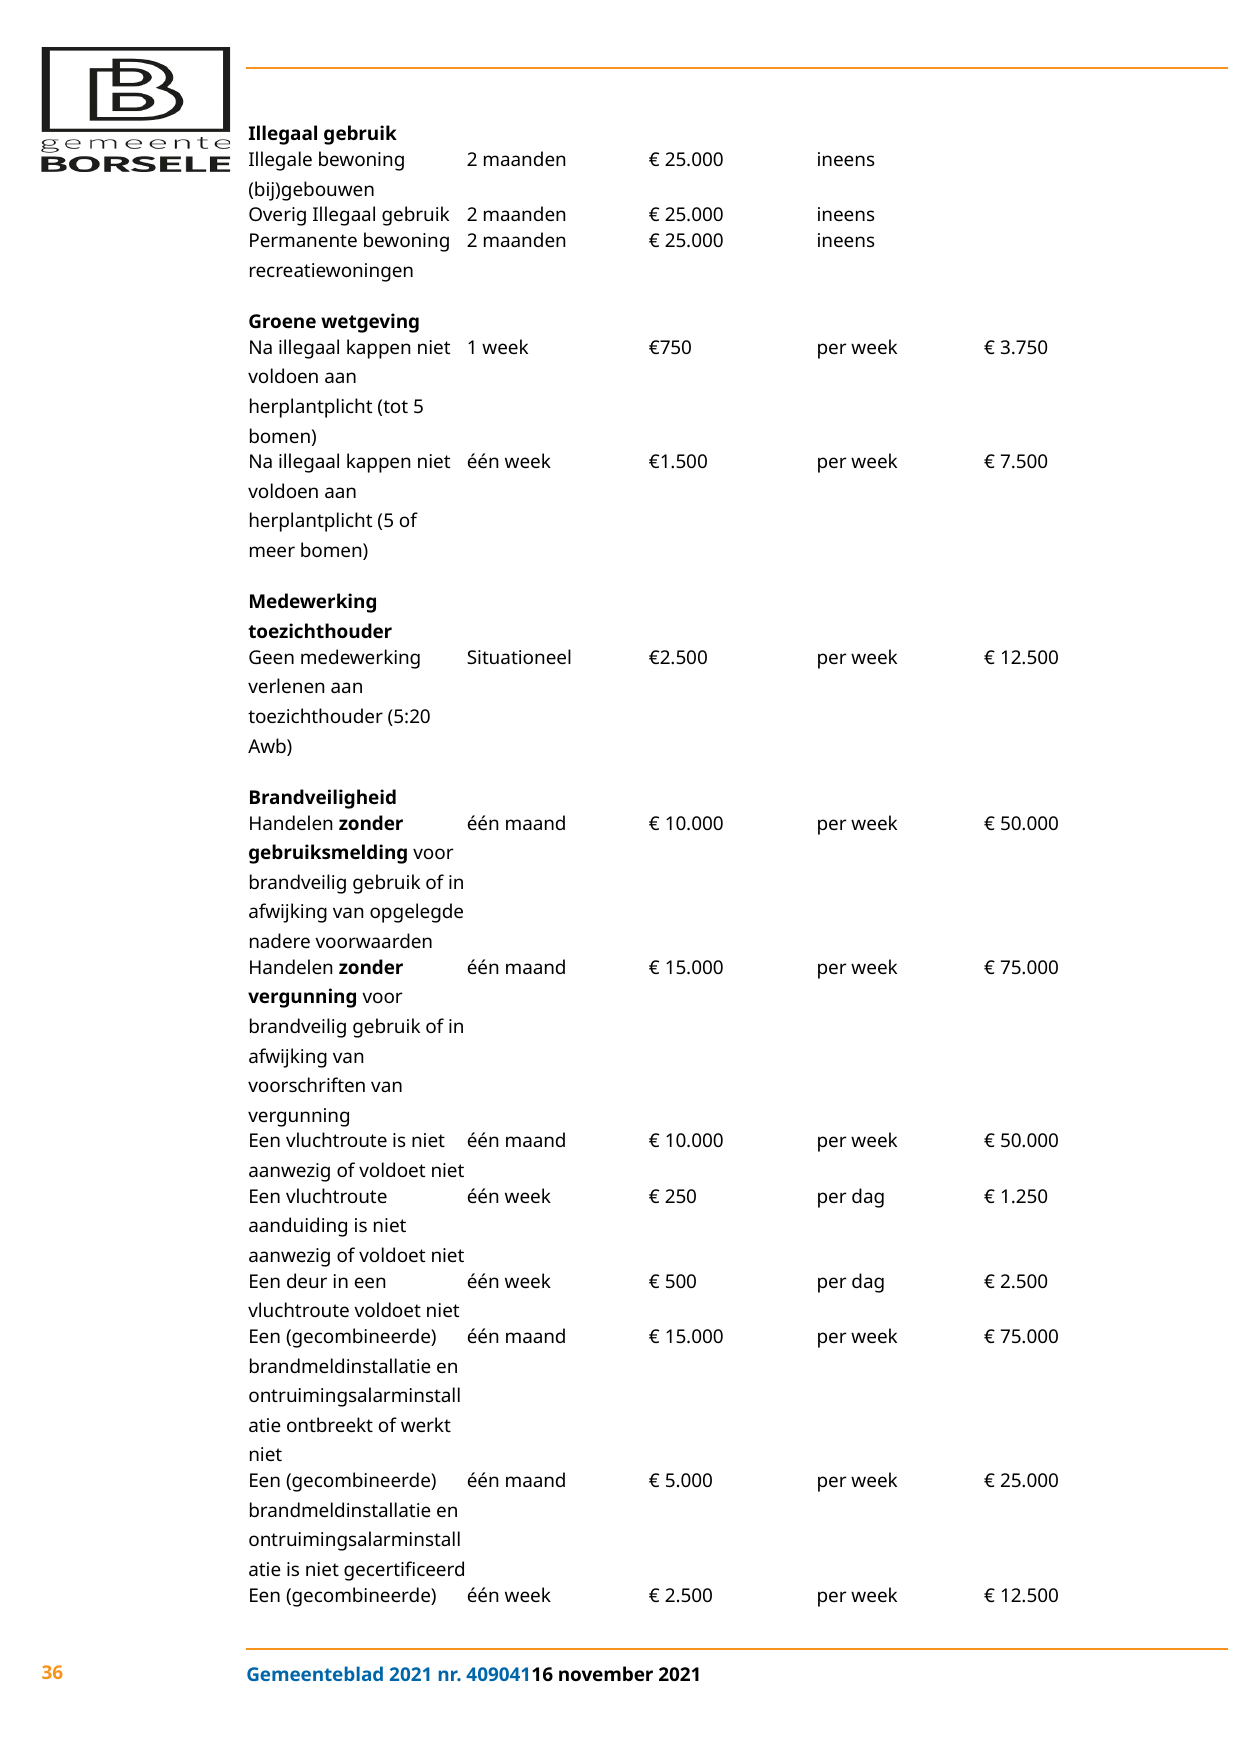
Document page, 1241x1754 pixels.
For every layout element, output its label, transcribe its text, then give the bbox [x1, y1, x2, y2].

table_cell één week [467, 1268, 649, 1323]
table_cell Een (gecombineerde) [248, 1582, 467, 1607]
table_cell € 75.000 [984, 1323, 1152, 1467]
table_cell [467, 784, 649, 810]
table_cell Groene wetgeving [248, 308, 467, 334]
table_cell [649, 759, 816, 784]
table_cell [816, 308, 984, 334]
table_cell per week [816, 954, 984, 1128]
table_cell € 15.000 [649, 1323, 816, 1467]
table_cell [649, 563, 816, 589]
table_cell [467, 308, 649, 334]
table_cell [984, 784, 1152, 810]
table_cell €2.500 [649, 644, 816, 758]
table_cell per dag [816, 1183, 984, 1268]
table_cell Een (gecombineerde) brandmeldinstallatie en ontruimingsalarminstallatie is niet gecertificeerd [248, 1467, 467, 1582]
table_cell € 1.250 [984, 1183, 1152, 1268]
table_cell Medewerking toezichthouder [248, 589, 467, 644]
table_cell € 12.500 [984, 1582, 1152, 1607]
table_cell per week [816, 449, 984, 563]
table_cell € 2.500 [649, 1582, 816, 1607]
table_cell Een vluchtroute aanduiding is niet aanwezig of voldoet niet [248, 1183, 467, 1268]
table_cell [649, 121, 816, 146]
table_cell [467, 589, 649, 644]
table_cell ineens [816, 202, 984, 227]
table_cell [467, 283, 649, 308]
table_cell € 10.000 [649, 810, 816, 954]
table_cell [984, 121, 1152, 146]
table_cell 2 maanden [467, 227, 649, 283]
table_cell [816, 95, 984, 121]
table_cell één maand [467, 1467, 649, 1582]
table_cell ineens [816, 146, 984, 202]
table_cell [248, 283, 467, 308]
table_cell één maand [467, 954, 649, 1128]
table_cell per week [816, 1128, 984, 1183]
table_cell [649, 308, 816, 334]
table_cell 2 maanden [467, 202, 649, 227]
table_cell [248, 759, 467, 784]
table_cell € 25.000 [984, 1467, 1152, 1582]
table_cell [816, 283, 984, 308]
table_cell Handelen zonder vergunning voor brandveilig gebruik of in afwijking van voorschriften van vergunning [248, 954, 467, 1128]
table_cell 2 maanden [467, 146, 649, 202]
table_cell [467, 95, 649, 121]
table_cell € 25.000 [649, 146, 816, 202]
table_cell Een deur in een vluchtroute voldoet niet [248, 1268, 467, 1323]
table_cell [248, 563, 467, 589]
table_cell [649, 589, 816, 644]
table_cell € 50.000 [984, 1128, 1152, 1183]
table_cell Handelen zonder gebruiksmelding voor brandveilig gebruik of in afwijking van opgelegde nadere voorwaarden [248, 810, 467, 954]
table_cell 1 week [467, 334, 649, 448]
table_cell Illegaal gebruik [248, 121, 467, 146]
table_cell €750 [649, 334, 816, 448]
table_cell [248, 95, 467, 121]
table_cell [984, 202, 1152, 227]
table_cell per week [816, 1582, 984, 1607]
table_cell [816, 759, 984, 784]
table_cell één week [467, 1183, 649, 1268]
table_cell [649, 784, 816, 810]
table_cell € 12.500 [984, 644, 1152, 758]
table_cell € 5.000 [649, 1467, 816, 1582]
table_cell [984, 283, 1152, 308]
table_cell Illegale bewoning (bij)gebouwen [248, 146, 467, 202]
table_cell per week [816, 1467, 984, 1582]
table_cell Een vluchtroute is niet aanwezig of voldoet niet [248, 1128, 467, 1183]
table_cell € 7.500 [984, 449, 1152, 563]
table_cell €1.500 [649, 449, 816, 563]
table_cell [649, 283, 816, 308]
table_cell één maand [467, 1323, 649, 1467]
table_cell € 2.500 [984, 1268, 1152, 1323]
table_cell per week [816, 1323, 984, 1467]
table_cell [984, 146, 1152, 202]
table_cell één week [467, 449, 649, 563]
table_cell [984, 589, 1152, 644]
table_cell [816, 121, 984, 146]
table_cell € 10.000 [649, 1128, 816, 1183]
table_cell ineens [816, 227, 984, 283]
table_cell [984, 227, 1152, 283]
table_cell [467, 121, 649, 146]
table_cell Na illegaal kappen niet voldoen aan herplantplicht (5 of meer bomen) [248, 449, 467, 563]
table_cell Na illegaal kappen niet voldoen aan herplantplicht (tot 5 bomen) [248, 334, 467, 448]
picture [41, 47, 231, 172]
table_cell per week [816, 810, 984, 954]
table_cell [984, 308, 1152, 334]
table_cell [984, 95, 1152, 121]
table_cell € 50.000 [984, 810, 1152, 954]
table_cell [467, 759, 649, 784]
table_cell € 25.000 [649, 202, 816, 227]
table_cell per dag [816, 1268, 984, 1323]
table_cell Overig Illegaal gebruik [248, 202, 467, 227]
table_cell [816, 589, 984, 644]
table_cell € 3.750 [984, 334, 1152, 448]
table_cell één maand [467, 810, 649, 954]
table_cell [816, 784, 984, 810]
table_cell € 500 [649, 1268, 816, 1323]
table_cell [467, 563, 649, 589]
table_cell € 250 [649, 1183, 816, 1268]
table_cell Brandveiligheid [248, 784, 467, 810]
table_cell Permanente bewoning recreatiewoningen [248, 227, 467, 283]
table_cell € 75.000 [984, 954, 1152, 1128]
table_cell [649, 95, 816, 121]
table_cell per week [816, 334, 984, 448]
table_cell één maand [467, 1128, 649, 1183]
table_cell Geen medewerking verlenen aan toezichthouder (5:20 Awb) [248, 644, 467, 758]
table_cell Een (gecombineerde) brandmeldinstallatie en ontruimingsalarminstallatie ontbreekt of werkt niet [248, 1323, 467, 1467]
table_cell € 15.000 [649, 954, 816, 1128]
table_cell € 25.000 [649, 227, 816, 283]
table_cell [984, 759, 1152, 784]
table_cell één week [467, 1582, 649, 1607]
table_cell [816, 563, 984, 589]
table_cell [984, 563, 1152, 589]
table_cell per week [816, 644, 984, 758]
table_cell Situationeel [467, 644, 649, 758]
